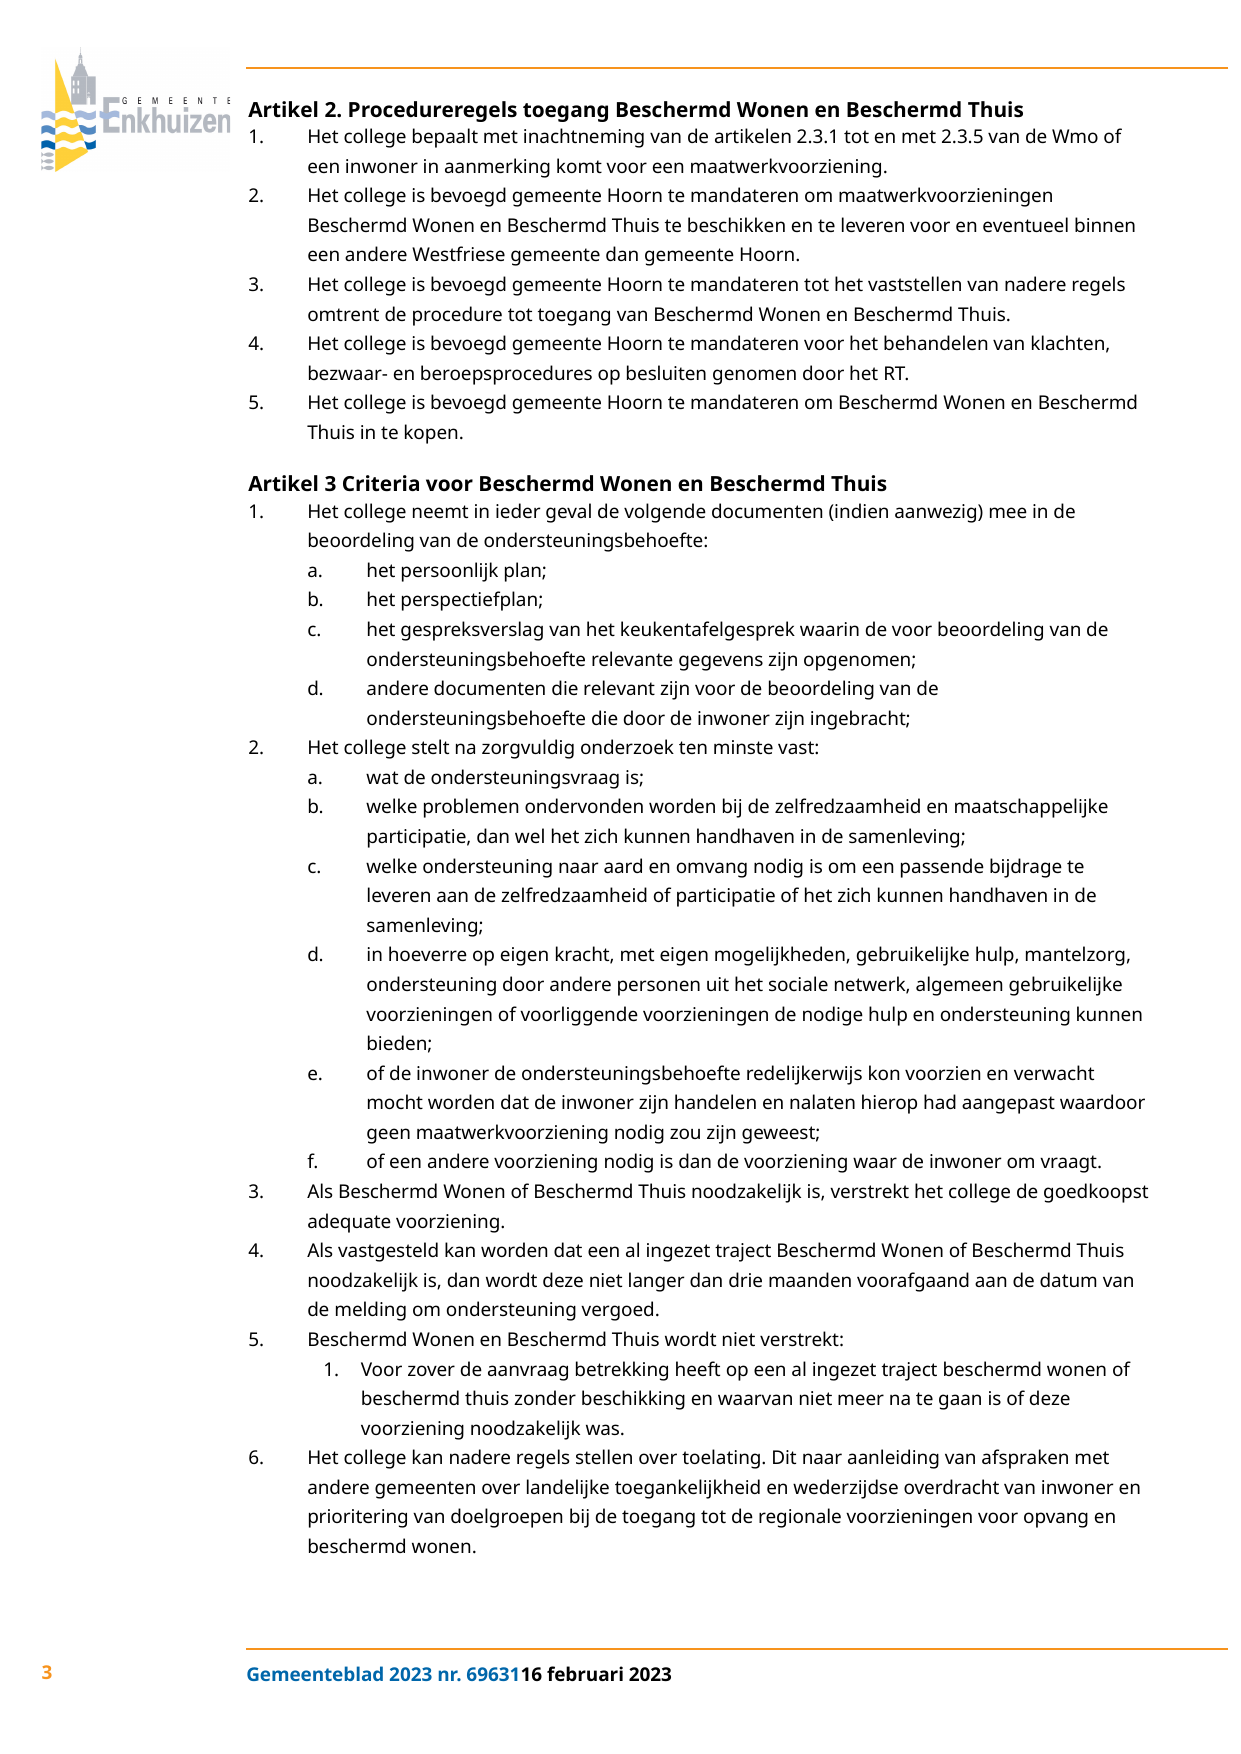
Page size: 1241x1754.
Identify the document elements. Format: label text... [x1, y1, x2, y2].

list Het college is bevoegd gemeente Hoorn te mandateren om maatwerkvoorzieningen Beschermd Wonen en Beschermd Thuis te beschikken en te leveren voor en eventueel binnen een andere Westfriese gemeente dan gemeente Hoorn. [248, 182, 1152, 267]
list of de inwoner de ondersteuningsbehoefte redelijkerwijs kon voorzien en verwacht mocht worden dat de inwoner zijn handelen en nalaten hierop had aangepast waardoor geen maatwerkvoorziening nodig zou zijn geweest; [307, 1060, 1152, 1145]
list Het college kan nadere regels stellen over toelating. Dit naar aanleiding van afspraken met andere gemeenten over landelijke toegankelijkheid en wederzijdse overdracht van inwoner en prioritering van doelgroepen bij de toegang tot de regionale voorzieningen voor opvang en beschermd wonen. [248, 1444, 1152, 1559]
list welke ondersteuning naar aard en omvang nodig is om een passende bijdrage te leveren aan de zelfredzaamheid of participatie of het zich kunnen handhaven in de samenleving; [307, 853, 1152, 938]
list Het college neemt in ieder geval de volgende documenten (indien aanwezig) mee in de beoordeling van de ondersteuningsbehoefte: [248, 498, 1152, 553]
list Voor zover de aanvraag betrekking heeft op een al ingezet traject beschermd wonen of beschermd thuis zonder beschikking en waarvan niet meer na te gaan is of deze voorziening noodzakelijk was. [323, 1356, 1152, 1441]
list Het college is bevoegd gemeente Hoorn te mandateren tot het vaststellen van nadere regels omtrent de procedure tot toegang van Beschermd Wonen en Beschermd Thuis. [248, 271, 1152, 326]
list welke problemen ondervonden worden bij de zelfredzaamheid en maatschappelijke participatie, dan wel het zich kunnen handhaven in de samenleving; [307, 794, 1152, 849]
text Artikel 3 Criteria voor Beschermd Wonen en Beschermd Thuis [248, 469, 1152, 498]
list Het college bepaalt met inachtneming van de artikelen 2.3.1 tot en met 2.3.5 van de Wmo of een inwoner in aanmerking komt voor een maatwerkvoorziening. [248, 123, 1152, 178]
list Beschermd Wonen en Beschermd Thuis wordt niet verstrekt: [248, 1326, 1152, 1352]
list het gespreksverslag van het keukentafelgesprek waarin de voor beoordeling van de ondersteuningsbehoefte relevante gegevens zijn opgenomen; [307, 616, 1152, 672]
list Het college is bevoegd gemeente Hoorn te mandateren om Beschermd Wonen en Beschermd Thuis in te kopen. [248, 389, 1152, 445]
list Het college stelt na zorgvuldig onderzoek ten minste vast: [248, 734, 1152, 760]
text Artikel 2. Procedureregels toegang Beschermd Wonen en Beschermd Thuis [248, 95, 1152, 123]
list Het college is bevoegd gemeente Hoorn te mandateren voor het behandelen van klachten, bezwaar- en beroepsprocedures op besluiten genomen door het RT. [248, 330, 1152, 386]
list Als vastgesteld kan worden dat een al ingezet traject Beschermd Wonen of Beschermd Thuis noodzakelijk is, dan wordt deze niet langer dan drie maanden voorafgaand aan de datum van de melding om ondersteuning vergoed. [248, 1237, 1152, 1322]
picture [41, 47, 231, 172]
list het perspectiefplan; [307, 587, 1152, 612]
list andere documenten die relevant zijn voor de beoordeling van de ondersteuningsbehoefte die door de inwoner zijn ingebracht; [307, 675, 1152, 731]
list in hoeverre op eigen kracht, met eigen mogelijkheden, gebruikelijke hulp, mantelzorg, ondersteuning door andere personen uit het sociale netwerk, algemeen gebruikelijke voorzieningen of voorliggende voorzieningen de nodige hulp en ondersteuning kunnen bieden; [307, 942, 1152, 1056]
list wat de ondersteuningsvraag is; [307, 764, 1152, 790]
list het persoonlijk plan; [307, 557, 1152, 583]
list of een andere voorziening nodig is dan de voorziening waar de inwoner om vraagt. [307, 1149, 1152, 1174]
list Als Beschermd Wonen of Beschermd Thuis noodzakelijk is, verstrekt het college de goedkoopst adequate voorziening. [248, 1178, 1152, 1234]
